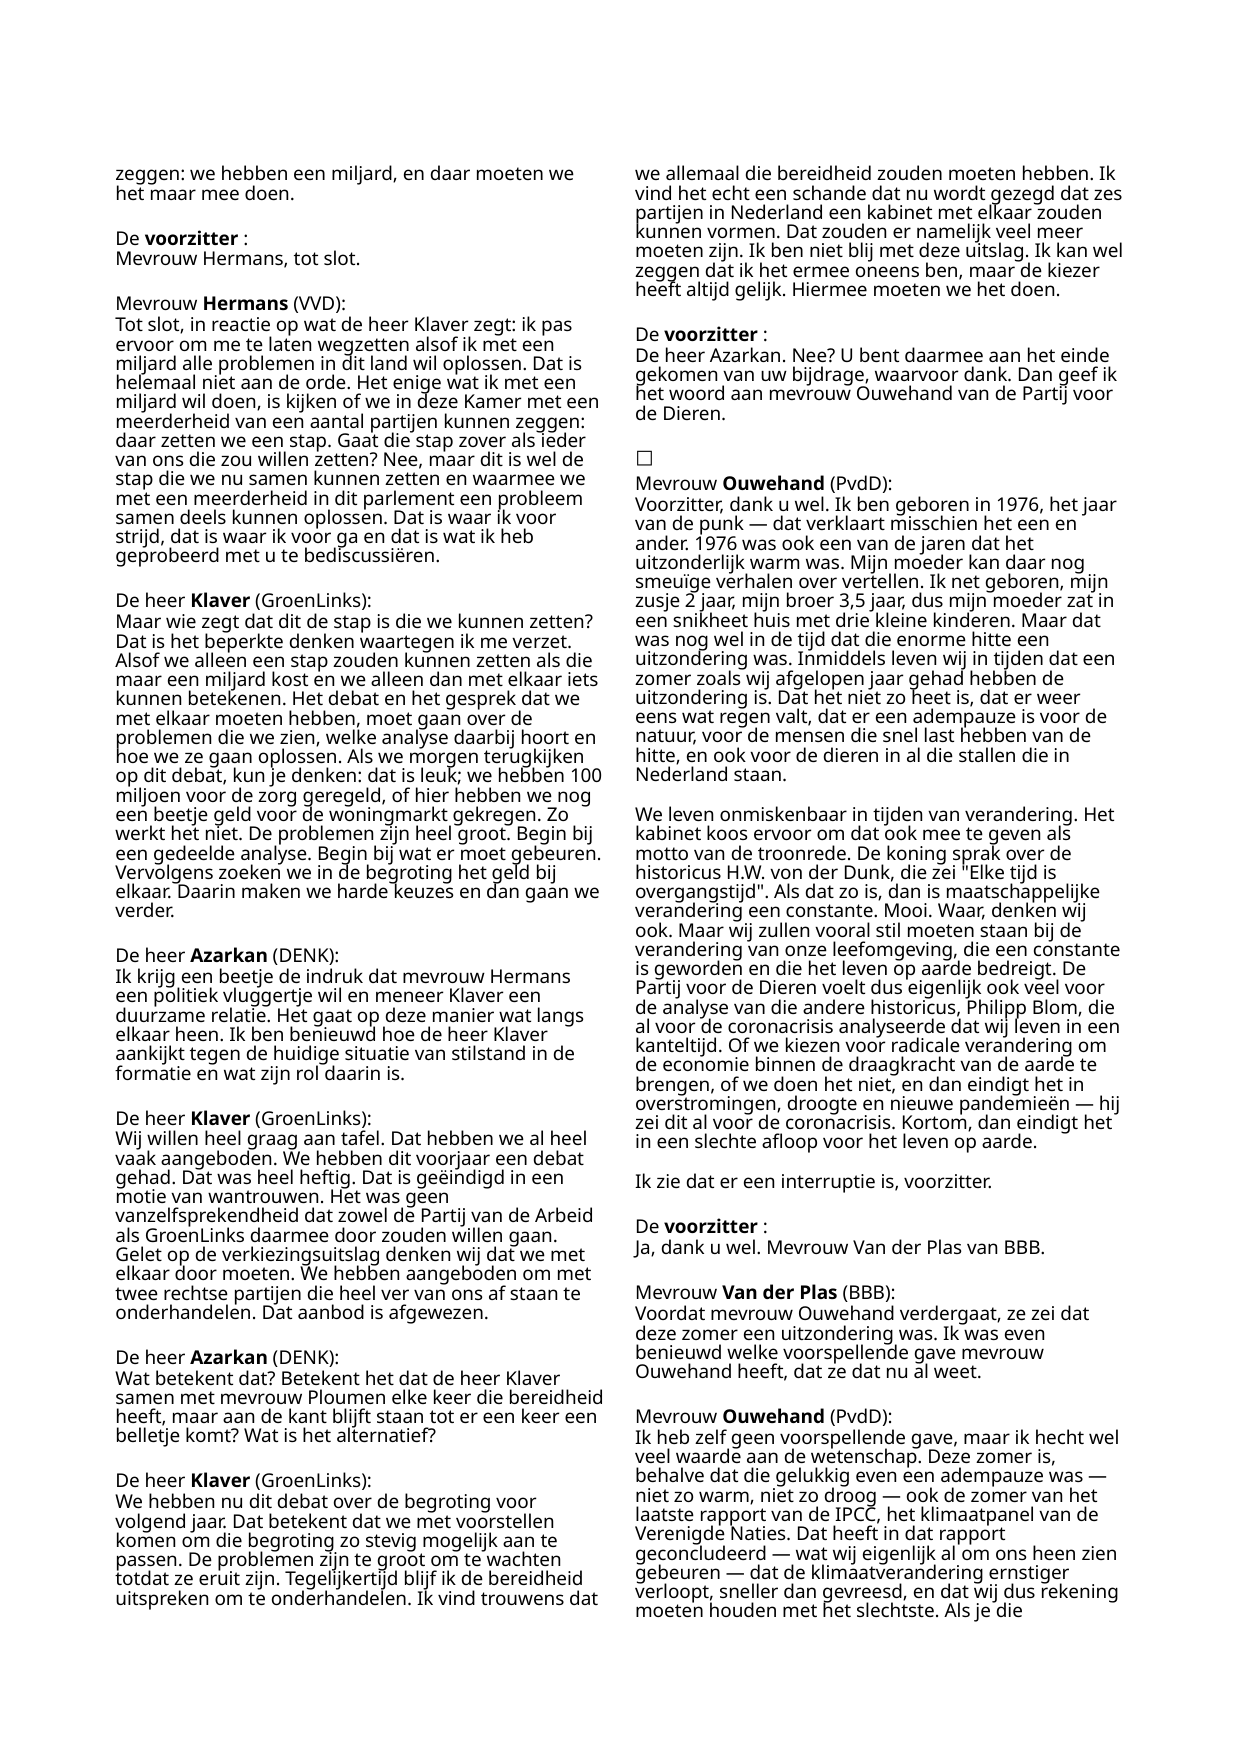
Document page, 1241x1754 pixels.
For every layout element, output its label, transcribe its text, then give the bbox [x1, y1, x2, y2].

text We hebben nu dit debat over de begroting voor volgend jaar. Dat betekent dat we met voorstellen komen om die begroting zo stevig mogelijk aan te passen. De problemen zijn te groot om te wachten totdat ze eruit zijn. Tegelijkertijd blijf ik de bereidheid uitspreken om te onderhandelen. Ik vind trouwens dat [115, 1493, 605, 1609]
text De heer Azarkan (DENK): [115, 1344, 605, 1370]
text Voordat mevrouw Ouwehand verdergaat, ze zei dat deze zomer een uitzondering was. Ik was even benieuwd welke voorspellende gave mevrouw Ouwehand heeft, dat ze dat nu al weet. [635, 1305, 1125, 1382]
text Voorzitter, dank u wel. Ik ben geboren in 1976, het jaar van de punk — dat verklaart misschien het een en ander. 1976 was ook een van de jaren dat het uitzonderlijk warm was. Mijn moeder kan daar nog smeuïge verhalen over vertellen. Ik net geboren, mijn zusje 2 jaar, mijn broer 3,5 jaar, dus mijn moeder zat in een snikheet huis met drie kleine kinderen. Maar dat was nog wel in de tijd dat die enorme hitte een uitzondering was. Inmiddels leven wij in tijden dat een zomer zoals wij afgelopen jaar gehad hebben de uitzondering is. Dat het niet zo heet is, dat er weer eens wat regen valt, dat er een adempauze is voor de natuur, voor de mensen die snel last hebben van de hitte, en ook voor de dieren in al die stallen die in Nederland staan. [635, 496, 1125, 785]
text ⬜ [635, 445, 1125, 470]
text Wij willen heel graag aan tafel. Dat hebben we al heel vaak aangeboden. We hebben dit voorjaar een debat gehad. Dat was heel heftig. Dat is geëindigd in een motie van wantrouwen. Het was geen vanzelfsprekendheid dat zowel de Partij van de Arbeid als GroenLinks daarmee door zouden willen gaan. Gelet op de verkiezingsuitslag denken wij dat we met elkaar door moeten. We hebben aangeboden om met twee rechtse partijen die heel ver van ons af staan te onderhandelen. Dat aanbod is afgewezen. [115, 1130, 605, 1323]
text Mevrouw Ouwehand (PvdD): [635, 1403, 1125, 1429]
text De heer Klaver (GroenLinks): [115, 1468, 605, 1493]
text Maar wie zegt dat dit de stap is die we kunnen zetten? Dat is het beperkte denken waartegen ik me verzet. Alsof we alleen een stap zouden kunnen zetten als die maar een miljard kost en we alleen dan met elkaar iets kunnen betekenen. Het debat en het gesprek dat we met elkaar moeten hebben, moet gaan over de problemen die we zien, welke analyse daarbij hoort en hoe we ze gaan oplossen. Als we morgen terugkijken op dit debat, kun je denken: dat is leuk; we hebben 100 miljoen voor de zorg geregeld, of hier hebben we nog een beetje geld voor de woningmarkt gekregen. Zo werkt het niet. De problemen zijn heel groot. Begin bij een gedeelde analyse. Begin bij wat er moet gebeuren. Vervolgens zoeken we in de begroting het geld bij elkaar. Daarin maken we harde keuzes en dan gaan we verder. [115, 613, 605, 922]
text zeggen: we hebben een miljard, en daar moeten we het maar mee doen. [115, 165, 605, 204]
text Tot slot, in reactie op wat de heer Klaver zegt: ik pas ervoor om me te laten wegzetten alsof ik met een miljard alle problemen in dit land wil oplossen. Dat is helemaal niet aan de orde. Het enige wat ik met een miljard wil doen, is kijken of we in deze Kamer met een meerderheid van een aantal partijen kunnen zeggen: daar zetten we een stap. Gaat die stap zover als ieder van ons die zou willen zetten? Nee, maar dit is wel de stap die we nu samen kunnen zetten en waarmee we met een meerderheid in dit parlement een probleem samen deels kunnen oplossen. Dat is waar ik voor strijd, dat is waar ik voor ga en dat is wat ik heb geprobeerd met u te bediscussiëren. [115, 316, 605, 567]
text Mevrouw Ouwehand (PvdD): [635, 470, 1125, 496]
text Ik heb zelf geen voorspellende gave, maar ik hecht wel veel waarde aan de wetenschap. Deze zomer is, behalve dat die gelukkig even een adempauze was — niet zo warm, niet zo droog — ook de zomer van het laatste rapport van de IPCC, het klimaatpanel van de Verenigde Naties. Dat heeft in dat rapport geconcludeerd — wat wij eigenlijk al om ons heen zien gebeuren — dat de klimaatverandering ernstiger verloopt, sneller dan gevreesd, en dat wij dus rekening moeten houden met het slechtste. Als je die [635, 1429, 1125, 1622]
text we allemaal die bereidheid zouden moeten hebben. Ik vind het echt een schande dat nu wordt gezegd dat zes partijen in Nederland een kabinet met elkaar zouden kunnen vormen. Dat zouden er namelijk veel meer moeten zijn. Ik ben niet blij met deze uitslag. Ik kan wel zeggen dat ik het ermee oneens ben, maar de kiezer heeft altijd gelijk. Hiermee moeten we het doen. [635, 165, 1125, 300]
text De heer Azarkan. Nee? U bent daarmee aan het einde gekomen van uw bijdrage, waarvoor dank. Dan geef ik het woord aan mevrouw Ouwehand van de Partij voor de Dieren. [635, 347, 1125, 424]
text De voorzitter : [635, 1214, 1125, 1239]
text De heer Klaver (GroenLinks): [115, 1105, 605, 1130]
text De voorzitter : [635, 321, 1125, 347]
text De heer Klaver (GroenLinks): [115, 588, 605, 613]
text Ik zie dat er een interruptie is, voorzitter. [635, 1173, 1125, 1193]
text Wat betekent dat? Betekent het dat de heer Klaver samen met mevrouw Ploumen elke keer die bereidheid heeft, maar aan de kant blijft staan tot er een keer een belletje komt? Wat is het alternatief? [115, 1370, 605, 1447]
text Ja, dank u wel. Mevrouw Van der Plas van BBB. [635, 1239, 1125, 1259]
text Ik krijg een beetje de indruk dat mevrouw Hermans een politiek vluggertje wil en meneer Klaver een duurzame relatie. Het gaat op deze manier wat langs elkaar heen. Ik ben benieuwd hoe de heer Klaver aankijkt tegen de huidige situatie van stilstand in de formatie en wat zijn rol daarin is. [115, 968, 605, 1084]
text De voorzitter : [115, 225, 605, 250]
text Mevrouw Hermans (VVD): [115, 291, 605, 316]
text Mevrouw Van der Plas (BBB): [635, 1279, 1125, 1305]
text We leven onmiskenbaar in tijden van verandering. Het kabinet koos ervoor om dat ook mee te geven als motto van de troonrede. De koning sprak over de historicus H.W. von der Dunk, die zei "Elke tijd is overgangstijd". Als dat zo is, dan is maatschappelijke verandering een constante. Mooi. Waar, denken wij ook. Maar wij zullen vooral stil moeten staan bij de verandering van onze leefomgeving, die een constante is geworden en die het leven op aarde bedreigt. De Partij voor de Dieren voelt dus eigenlijk ook veel voor de analyse van die andere historicus, Philipp Blom, die al voor de coronacrisis analyseerde dat wij leven in een kanteltijd. Of we kiezen voor radicale verandering om de economie binnen de draagkracht van de aarde te brengen, of we doen het niet, en dan eindigt het in overstromingen, droogte en nieuwe pandemieën — hij zei dit al voor de coronacrisis. Kortom, dan eindigt het in een slechte afloop voor het leven op aarde. [635, 806, 1125, 1153]
text Mevrouw Hermans, tot slot. [115, 250, 605, 270]
text De heer Azarkan (DENK): [115, 942, 605, 968]
